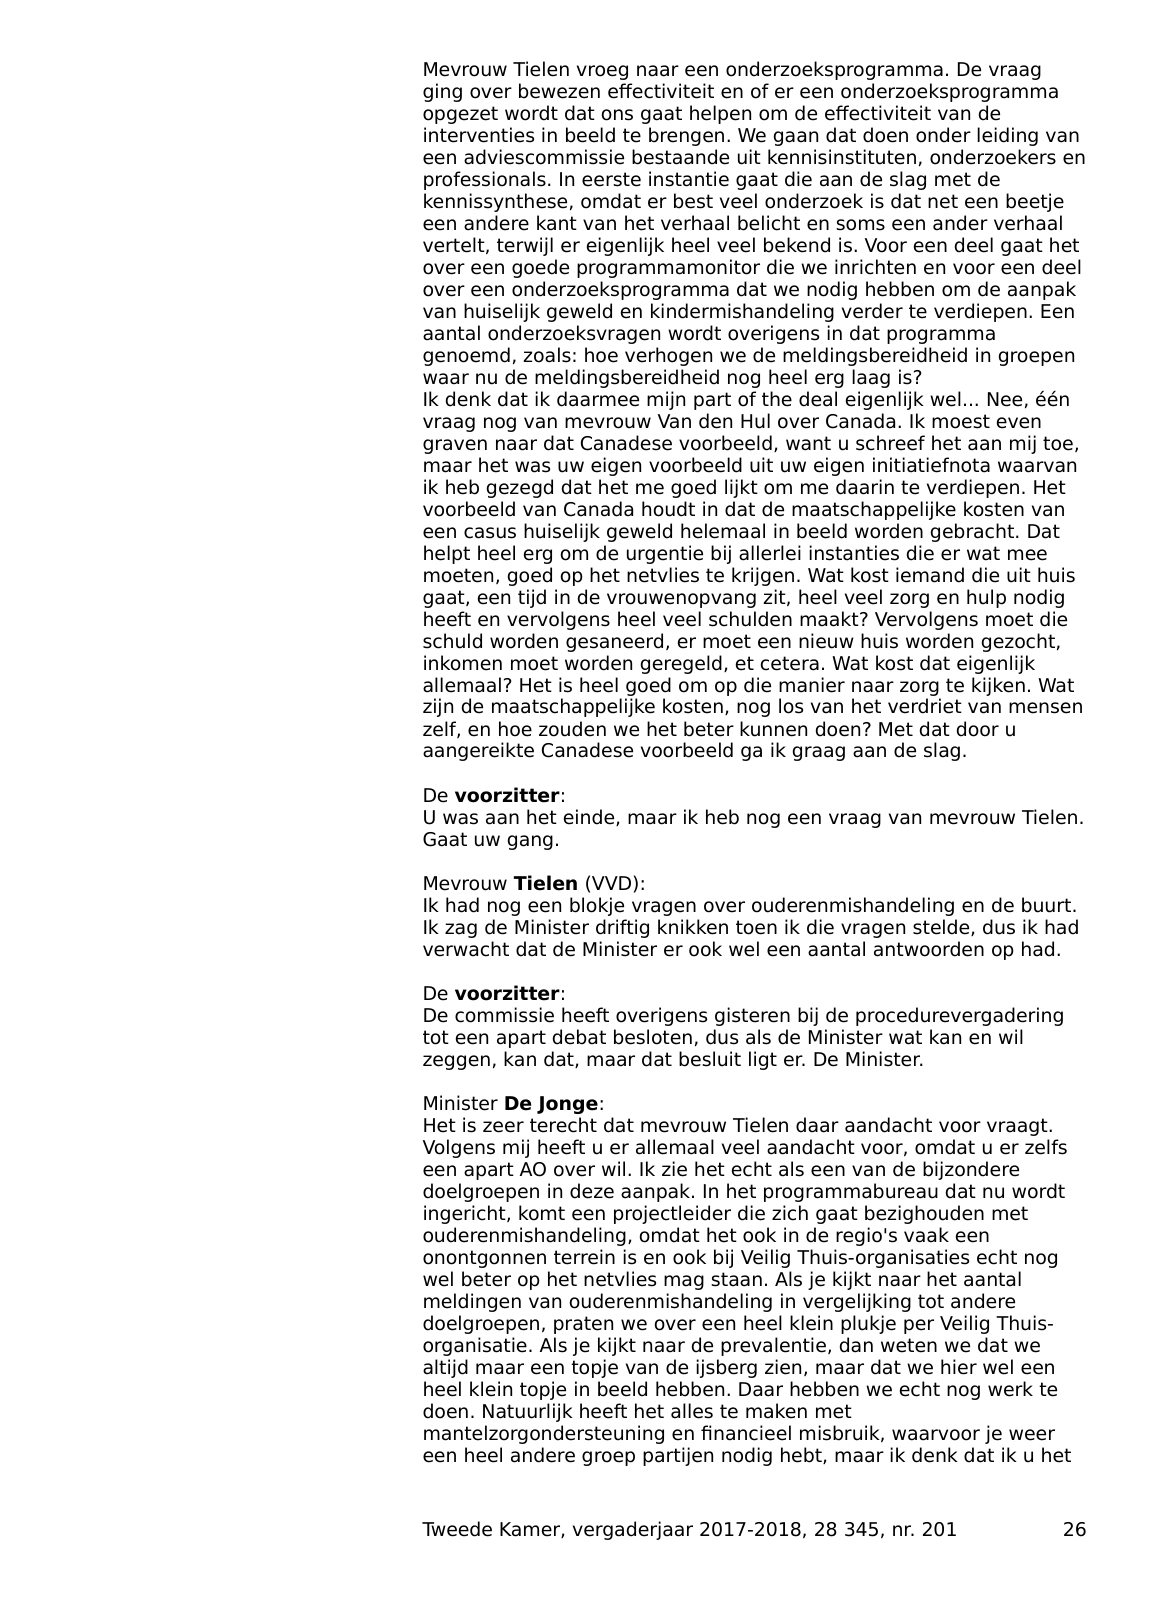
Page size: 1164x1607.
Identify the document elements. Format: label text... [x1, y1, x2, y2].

text Ik had nog een blokje vragen over ouderenmishandeling en de buurt. Ik zag de Minister driftig knikken toen ik die vragen stelde, dus ik had verwacht dat de Minister er ook wel een aantal antwoorden op had. [422, 895, 1087, 961]
text Ik denk dat ik daarmee mijn part of the deal eigenlijk wel... Nee, één vraag nog van mevrouw Van den Hul over Canada. Ik moest even graven naar dat Canadese voorbeeld, want u schreef het aan mij toe, maar het was uw eigen voorbeeld uit uw eigen initiatiefnota waarvan ik heb gezegd dat het me goed lijkt om me daarin te verdiepen. Het voorbeeld van Canada houdt in dat de maatschappelijke kosten van een casus huiselijk geweld helemaal in beeld worden gebracht. Dat helpt heel erg om de urgentie bij allerlei instanties die er wat mee moeten, goed op het netvlies te krijgen. Wat kost iemand die uit huis gaat, een tijd in de vrouwenopvang zit, heel veel zorg en hulp nodig heeft en vervolgens heel veel schulden maakt? Vervolgens moet die schuld worden gesaneerd, er moet een nieuw huis worden gezocht, inkomen moet worden geregeld, et cetera. Wat kost dat eigenlijk allemaal? Het is heel goed om op die manier naar zorg te kijken. Wat zijn de maatschappelijke kosten, nog los van het verdriet van mensen zelf, en hoe zouden we het beter kunnen doen? Met dat door u aangereikte Canadese voorbeeld ga ik graag aan de slag. [422, 389, 1087, 762]
text Het is zeer terecht dat mevrouw Tielen daar aandacht voor vraagt. Volgens mij heeft u er allemaal veel aandacht voor, omdat u er zelfs een apart AO over wil. Ik zie het echt als een van de bijzondere doelgroepen in deze aanpak. In het programmabureau dat nu wordt ingericht, komt een projectleider die zich gaat bezighouden met ouderenmishandeling, omdat het ook in de regio's vaak een onontgonnen terrein is en ook bij Veilig Thuis-organisaties echt nog wel beter op het netvlies mag staan. Als je kijkt naar het aantal meldingen van ouderenmishandeling in vergelijking tot andere doelgroepen, praten we over een heel klein plukje per Veilig Thuis-organisatie. Als je kijkt naar de prevalentie, dan weten we dat we altijd maar een topje van de ijsberg zien, maar dat we hier wel een heel klein topje in beeld hebben. Daar hebben we echt nog werk te doen. Natuurlijk heeft het alles te maken met mantelzorgondersteuning en financieel misbruik, waarvoor je weer een heel andere groep partijen nodig hebt, maar ik denk dat ik u het [422, 1115, 1087, 1467]
text De voorzitter: [422, 784, 1087, 807]
text Mevrouw Tielen vroeg naar een onderzoeksprogramma. De vraag ging over bewezen effectiviteit en of er een onderzoeksprogramma opgezet wordt dat ons gaat helpen om de effectiviteit van de interventies in beeld te brengen. We gaan dat doen onder leiding van een adviescommissie bestaande uit kennisinstituten, onderzoekers en professionals. In eerste instantie gaat die aan de slag met de kennissynthese, omdat er best veel onderzoek is dat net een beetje een andere kant van het verhaal belicht en soms een ander verhaal vertelt, terwijl er eigenlijk heel veel bekend is. Voor een deel gaat het over een goede programmamonitor die we inrichten en voor een deel over een onderzoeksprogramma dat we nodig hebben om de aanpak van huiselijk geweld en kindermishandeling verder te verdiepen. Een aantal onderzoeksvragen wordt overigens in dat programma genoemd, zoals: hoe verhogen we de meldingsbereidheid in groepen waar nu de meldingsbereidheid nog heel erg laag is? [422, 59, 1087, 389]
text Minister De Jonge: [422, 1093, 1087, 1115]
text De voorzitter: [422, 983, 1087, 1005]
text De commissie heeft overigens gisteren bij de procedurevergadering tot een apart debat besloten, dus als de Minister wat kan en wil zeggen, kan dat, maar dat besluit ligt er. De Minister. [422, 1005, 1087, 1071]
text U was aan het einde, maar ik heb nog een vraag van mevrouw Tielen. Gaat uw gang. [422, 807, 1087, 851]
text Mevrouw Tielen (VVD): [422, 873, 1087, 895]
